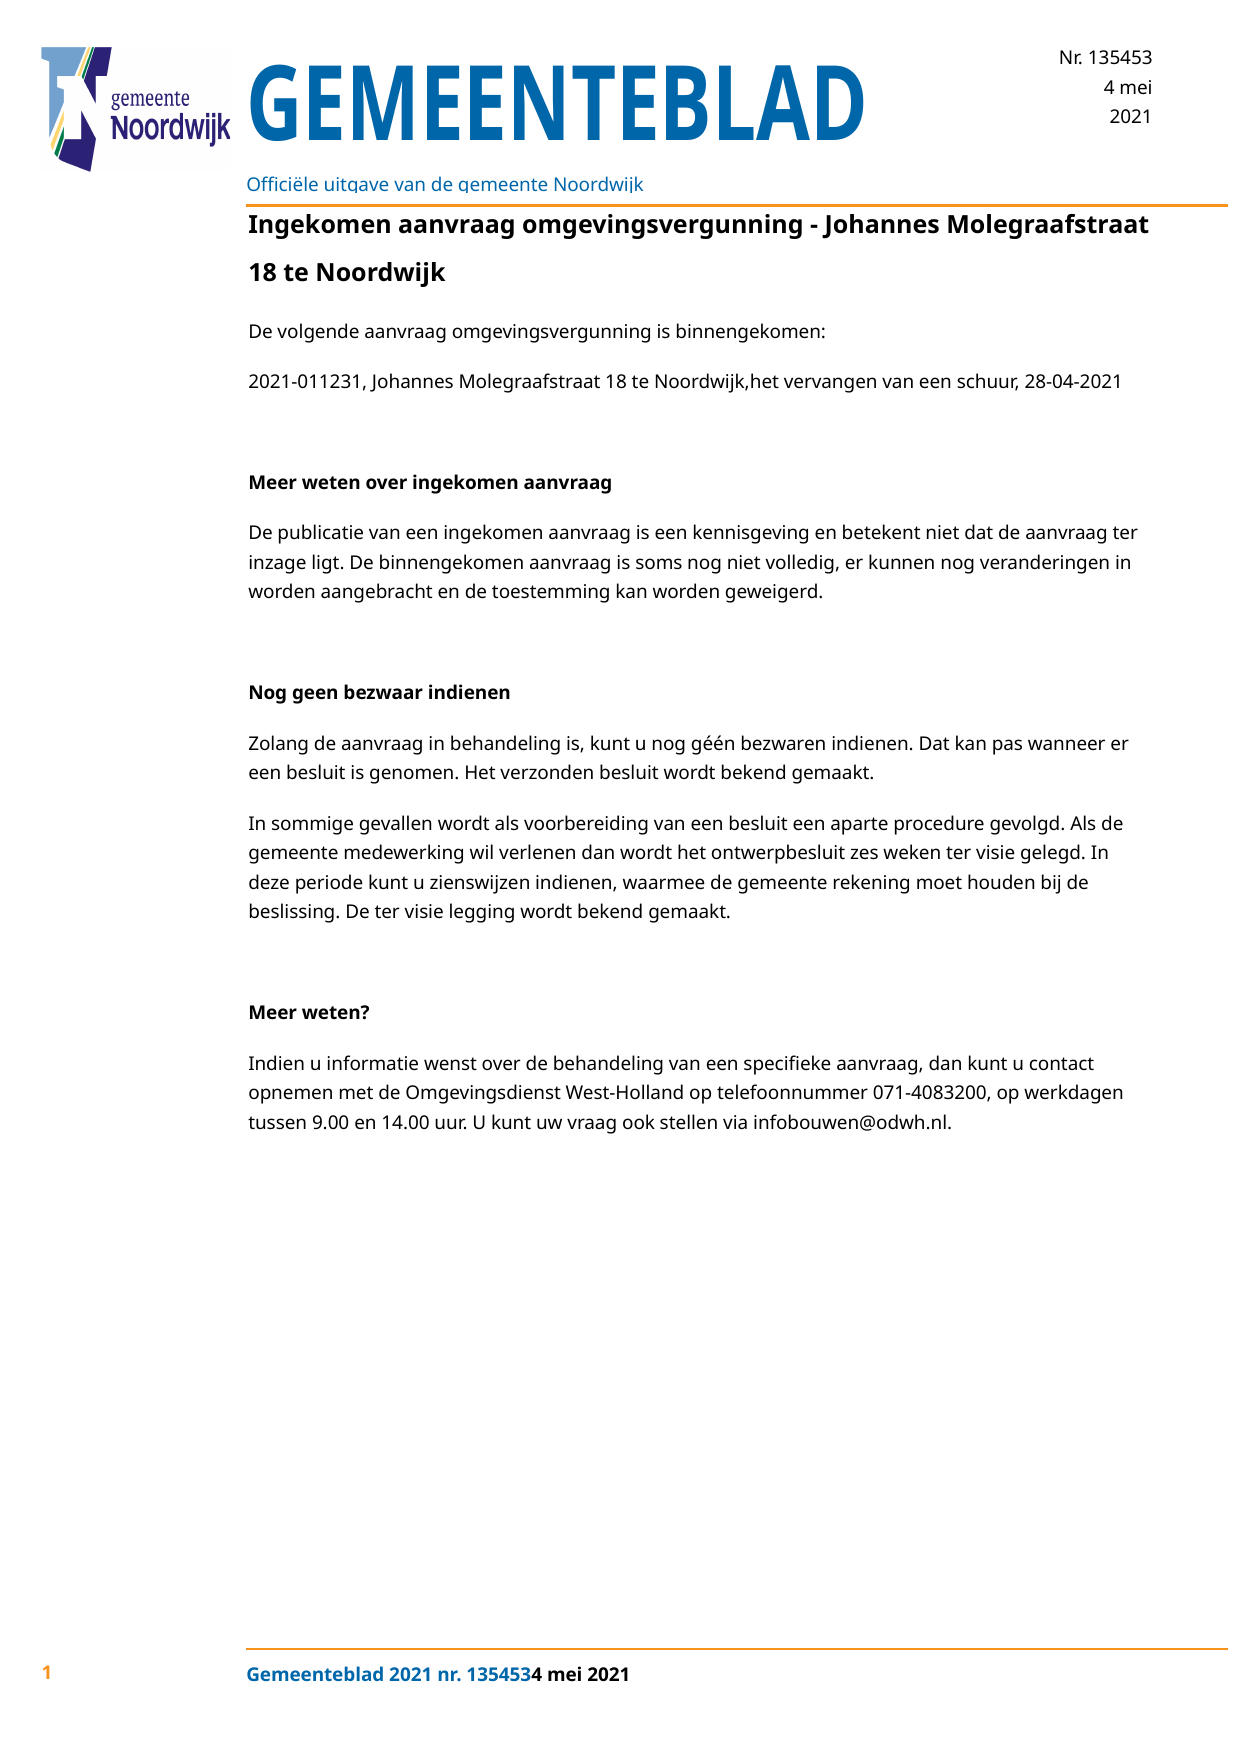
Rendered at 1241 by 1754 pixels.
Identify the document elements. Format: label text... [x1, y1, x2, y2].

text 2021-011231, Johannes Molegraafstraat 18 te Noordwijk,het vervangen van een schuur, 28-04-2021 [248, 368, 1152, 394]
text Nog geen bezwaar indienen [248, 679, 1152, 705]
text De publicatie van een ingekomen aanvraag is een kennisgeving en betekent niet dat de aanvraag ter inzage ligt. De binnengekomen aanvraag is soms nog niet volledig, er kunnen nog veranderingen in worden aangebracht en de toestemming kan worden geweigerd. [248, 519, 1152, 604]
text Indien u informatie wenst over de behandeling van een specifieke aanvraag, dan kunt u contact opnemen met de Omgevingsdienst West-Holland op telefoonnummer 071-4083200, op werkdagen tussen 9.00 en 14.00 uur. U kunt uw vraag ook stellen via infobouwen@odwh.nl. [248, 1050, 1152, 1135]
text In sommige gevallen wordt als voorbereiding van een besluit een aparte procedure gevolgd. Als de gemeente medewerking wil verlenen dan wordt het ontwerpbesluit zes weken ter visie gelegd. In deze periode kunt u zienswijzen indienen, waarmee de gemeente rekening moet houden bij de beslissing. De ter visie legging wordt bekend gemaakt. [248, 810, 1152, 924]
text Meer weten over ingekomen aanvraag [248, 469, 1152, 495]
text Zolang de aanvraag in behandeling is, kunt u nog géén bezwaren indienen. Dat kan pas wanneer er een besluit is genomen. Het verzonden besluit wordt bekend gemaakt. [248, 730, 1152, 785]
picture [41, 47, 231, 172]
text Ingekomen aanvraag omgevingsvergunning - Johannes Molegraafstraat 18 te Noordwijk [248, 207, 1152, 288]
text De volgende aanvraag omgevingsvergunning is binnengekomen: [248, 318, 1152, 344]
text Meer weten? [248, 999, 1152, 1025]
